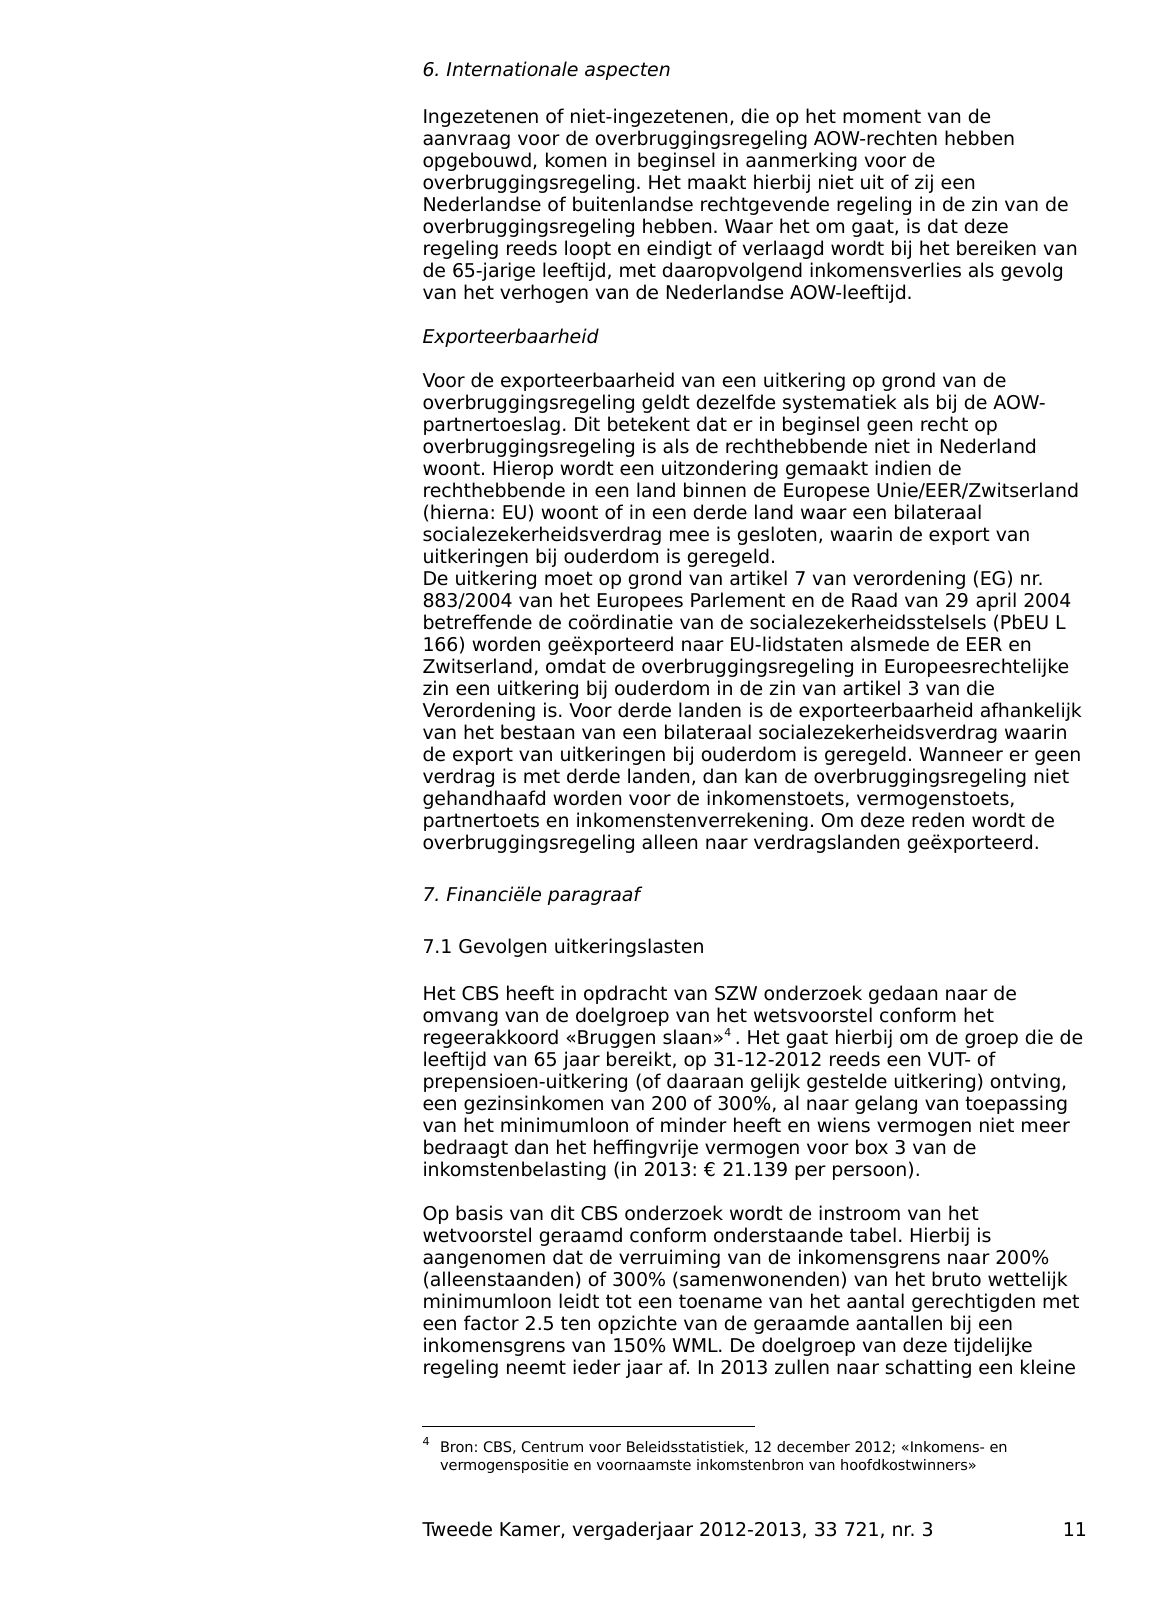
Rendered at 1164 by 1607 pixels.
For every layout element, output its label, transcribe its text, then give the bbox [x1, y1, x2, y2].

subtitle 6. Internationale aspecten [422, 59, 1087, 81]
text Op basis van dit CBS onderzoek wordt de instroom van het wetvoorstel geraamd conform onderstaande tabel. Hierbij is aangenomen dat de verruiming van de inkomensgrens naar 200% (alleenstaanden) of 300% (samenwonenden) van het bruto wettelijk minimumloon leidt tot een toename van het aantal gerechtigden met een factor 2.5 ten opzichte van de geraamde aantallen bij een inkomensgrens van 150% WML. De doelgroep van deze tijdelijke regeling neemt ieder jaar af. In 2013 zullen naar schatting een kleine [422, 1203, 1087, 1378]
subtitle 7.1 Gevolgen uitkeringslasten [422, 936, 1087, 958]
text Voor de exporteerbaarheid van een uitkering op grond van de overbruggingsregeling geldt dezelfde systematiek als bij de AOW-partnertoeslag. Dit betekent dat er in beginsel geen recht op overbruggingsregeling is als de rechthebbende niet in Nederland woont. Hierop wordt een uitzondering gemaakt indien de rechthebbende in een land binnen de Europese Unie/EER/Zwitserland (hierna: EU) woont of in een derde land waar een bilateraal socialezekerheidsverdrag mee is gesloten, waarin de export van uitkeringen bij ouderdom is geregeld. [422, 370, 1087, 568]
text De uitkering moet op grond van artikel 7 van verordening (EG) nr. 883/2004 van het Europees Parlement en de Raad van 29 april 2004 betreffende de coördinatie van de socialezekerheidsstelsels (PbEU L 166) worden geëxporteerd naar EU-lidstaten alsmede de EER en Zwitserland, omdat de overbruggingsregeling in Europeesrechtelijke zin een uitkering bij ouderdom in de zin van artikel 3 van die Verordening is. Voor derde landen is de exporteerbaarheid afhankelijk van het bestaan van een bilateraal socialezekerheidsverdrag waarin de export van uitkeringen bij ouderdom is geregeld. Wanneer er geen verdrag is met derde landen, dan kan de overbruggingsregeling niet gehandhaafd worden voor de inkomenstoets, vermogenstoets, partnertoets en inkomenstenverrekening. Om deze reden wordt de overbruggingsregeling alleen naar verdragslanden geëxporteerd. [422, 568, 1087, 854]
subtitle 7. Financiële paragraaf [422, 884, 1087, 906]
subtitle Exporteerbaarheid [422, 326, 1087, 348]
text Het CBS heeft in opdracht van SZW onderzoek gedaan naar de omvang van de doelgroep van het wetsvoorstel conform het regeerakkoord «Bruggen slaan». Het gaat hierbij om de groep die de leeftijd van 65 jaar bereikt, op 31-12-2012 reeds een VUT- of prepensioen-uitkering (of daaraan gelijk gestelde uitkering) ontving, een gezinsinkomen van 200 of 300%, al naar gelang van toepassing van het minimumloon of minder heeft en wiens vermogen niet meer bedraagt dan het heffingvrije vermogen voor box 3 van de inkomstenbelasting (in 2013: € 21.139 per persoon). [422, 983, 1087, 1181]
text Bron: CBS, Centrum voor Beleidsstatistiek, 12 december 2012; «Inkomens- en vermogenspositie en voornaamste inkomstenbron van hoofdkostwinners» [422, 1435, 1087, 1474]
text Ingezetenen of niet-ingezetenen, die op het moment van de aanvraag voor de overbruggingsregeling AOW-rechten hebben opgebouwd, komen in beginsel in aanmerking voor de overbruggingsregeling. Het maakt hierbij niet uit of zij een Nederlandse of buitenlandse rechtgevende regeling in de zin van de overbruggingsregeling hebben. Waar het om gaat, is dat deze regeling reeds loopt en eindigt of verlaagd wordt bij het bereiken van de 65-jarige leeftijd, met daaropvolgend inkomensverlies als gevolg van het verhogen van de Nederlandse AOW-leeftijd. [422, 106, 1087, 304]
